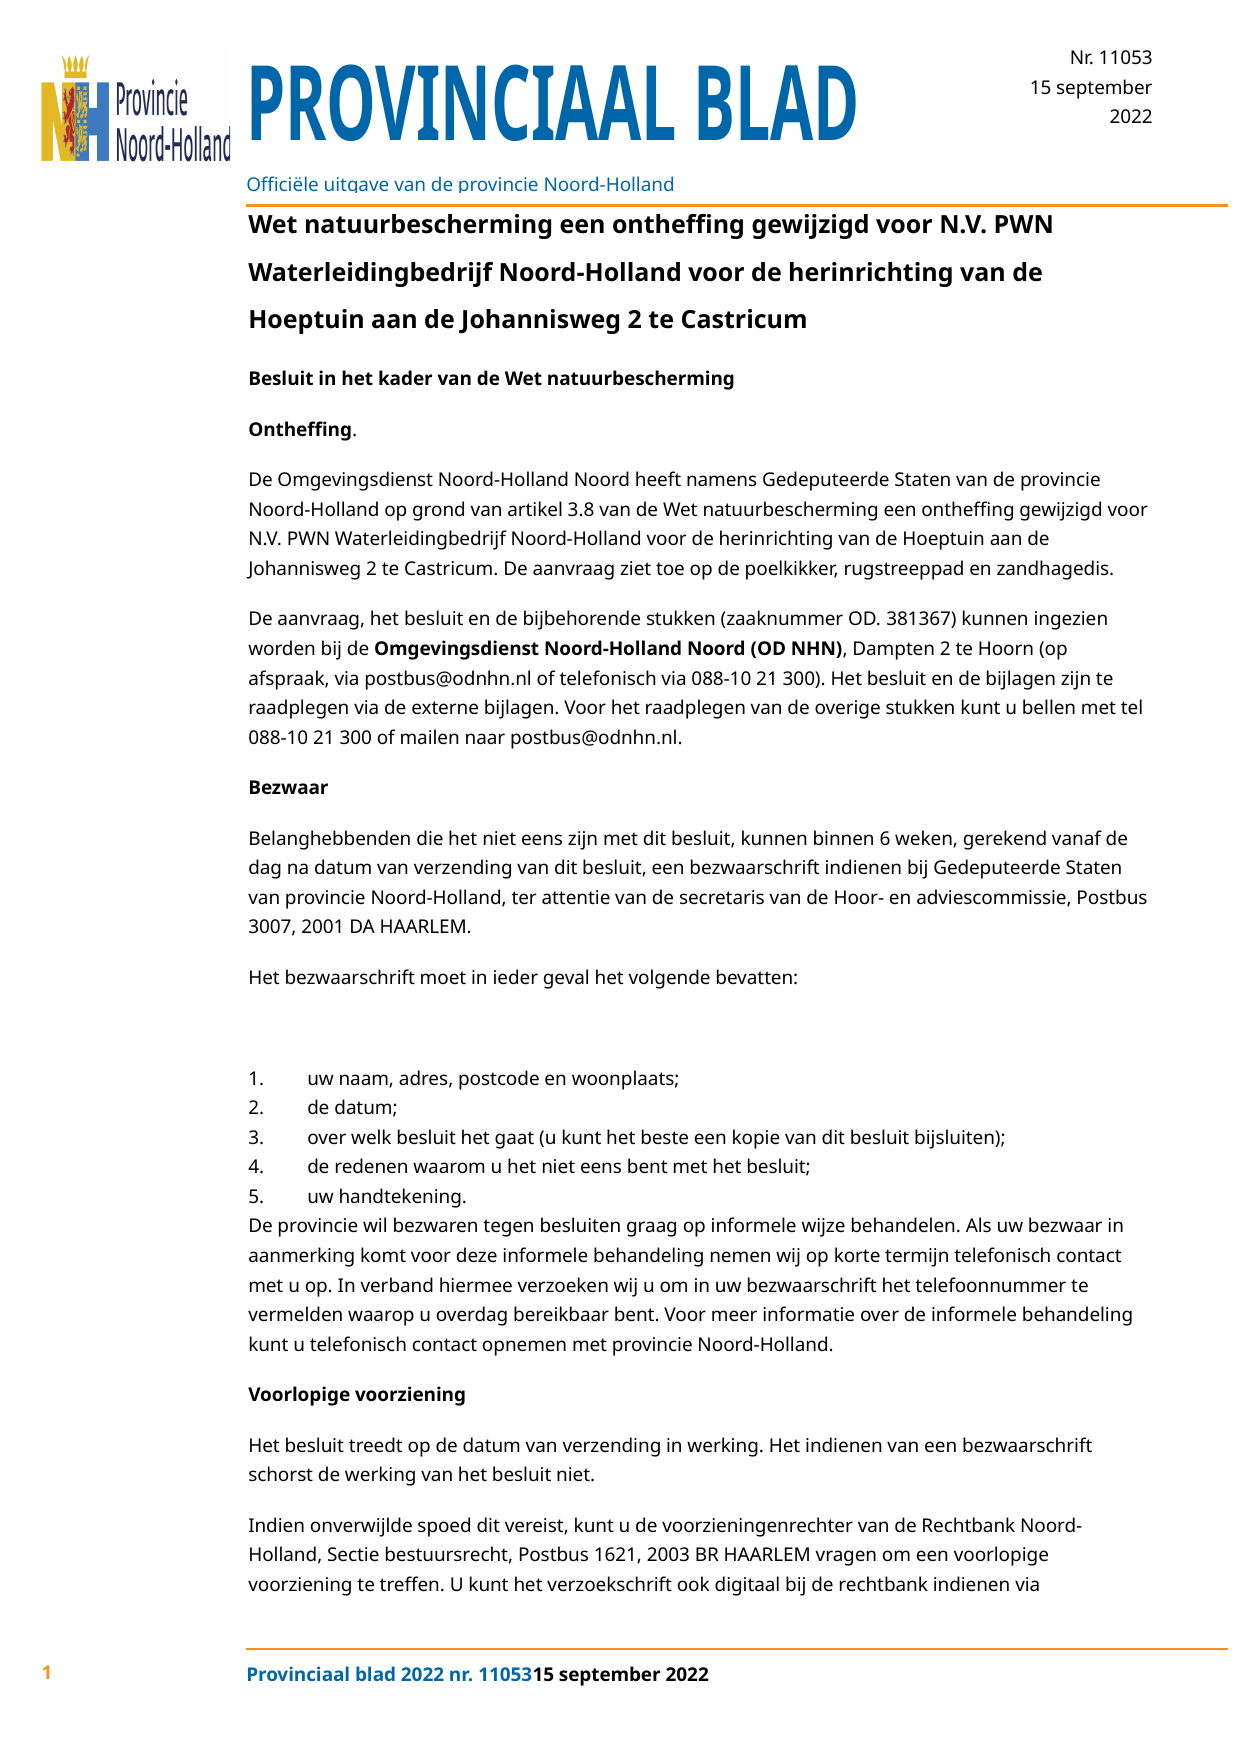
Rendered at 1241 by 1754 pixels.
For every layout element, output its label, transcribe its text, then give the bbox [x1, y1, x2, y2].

text Het besluit treedt op de datum van verzending in werking. Het indienen van een bezwaarschrift schorst de werking van het besluit niet. [248, 1432, 1152, 1487]
text Besluit in het kader van de Wet natuurbescherming [248, 366, 1152, 391]
picture [41, 47, 231, 172]
text Indien onverwijlde spoed dit vereist, kunt u de voorzieningenrechter van de Rechtbank Noord-Holland, Sectie bestuursrecht, Postbus 1621, 2003 BR HAARLEM vragen om een voorlopige voorziening te treffen. U kunt het verzoekschrift ook digitaal bij de rechtbank indienen via [248, 1512, 1152, 1597]
text Het bezwaarschrift moet in ieder geval het volgende bevatten: [248, 964, 1152, 989]
text Wet natuurbescherming een ontheffing gewijzigd voor N.V. PWN Waterleidingbedrijf Noord-Holland voor de herinrichting van de Hoeptuin aan de Johannisweg 2 te Castricum [248, 207, 1152, 336]
list uw handtekening. [248, 1183, 1152, 1209]
list de datum; [248, 1094, 1152, 1120]
text De Omgevingsdienst Noord-Holland Noord heeft namens Gedeputeerde Staten van de provincie Noord-Holland op grond van artikel 3.8 van de Wet natuurbescherming een ontheffing gewijzigd voor N.V. PWN Waterleidingbedrijf Noord-Holland voor de herinrichting van de Hoeptuin aan de Johannisweg 2 te Castricum. De aanvraag ziet toe op de poelkikker, rugstreeppad en zandhagedis. [248, 466, 1152, 581]
text Voorlopige voorziening [248, 1381, 1152, 1407]
text Belanghebbenden die het niet eens zijn met dit besluit, kunnen binnen 6 weken, gerekend vanaf de dag na datum van verzending van dit besluit, een bezwaarschrift indienen bij Gedeputeerde Staten van provincie Noord-Holland, ter attentie van de secretaris van de Hoor- en adviescommissie, Postbus 3007, 2001 DA HAARLEM. [248, 825, 1152, 939]
text Ontheffing. [248, 416, 1152, 442]
text Bezwaar [248, 774, 1152, 800]
list de redenen waarom u het niet eens bent met het besluit; [248, 1153, 1152, 1179]
text De provincie wil bezwaren tegen besluiten graag op informele wijze behandelen. Als uw bezwaar in aanmerking komt voor deze informele behandeling nemen wij op korte termijn telefonisch contact met u op. In verband hiermee verzoeken wij u om in uw bezwaarschrift het telefoonnummer te vermelden waarop u overdag bereikbaar bent. Voor meer informatie over de informele behandeling kunt u telefonisch contact opnemen met provincie Noord-Holland. [248, 1213, 1152, 1357]
list uw naam, adres, postcode en woonplaats; [248, 1065, 1152, 1090]
list over welk besluit het gaat (u kunt het beste een kopie van dit besluit bijsluiten); [248, 1124, 1152, 1149]
text De aanvraag, het besluit en de bijbehorende stukken (zaaknummer OD. 381367) kunnen ingezien worden bij de Omgevingsdienst Noord-Holland Noord (OD NHN), Dampten 2 te Hoorn (op afspraak, via postbus@odnhn.nl of telefonisch via 088-10 21 300). Het besluit en de bijlagen zijn te raadplegen via de externe bijlagen. Voor het raadplegen van de overige stukken kunt u bellen met tel 088-10 21 300 of mailen naar postbus@odnhn.nl. [248, 606, 1152, 749]
